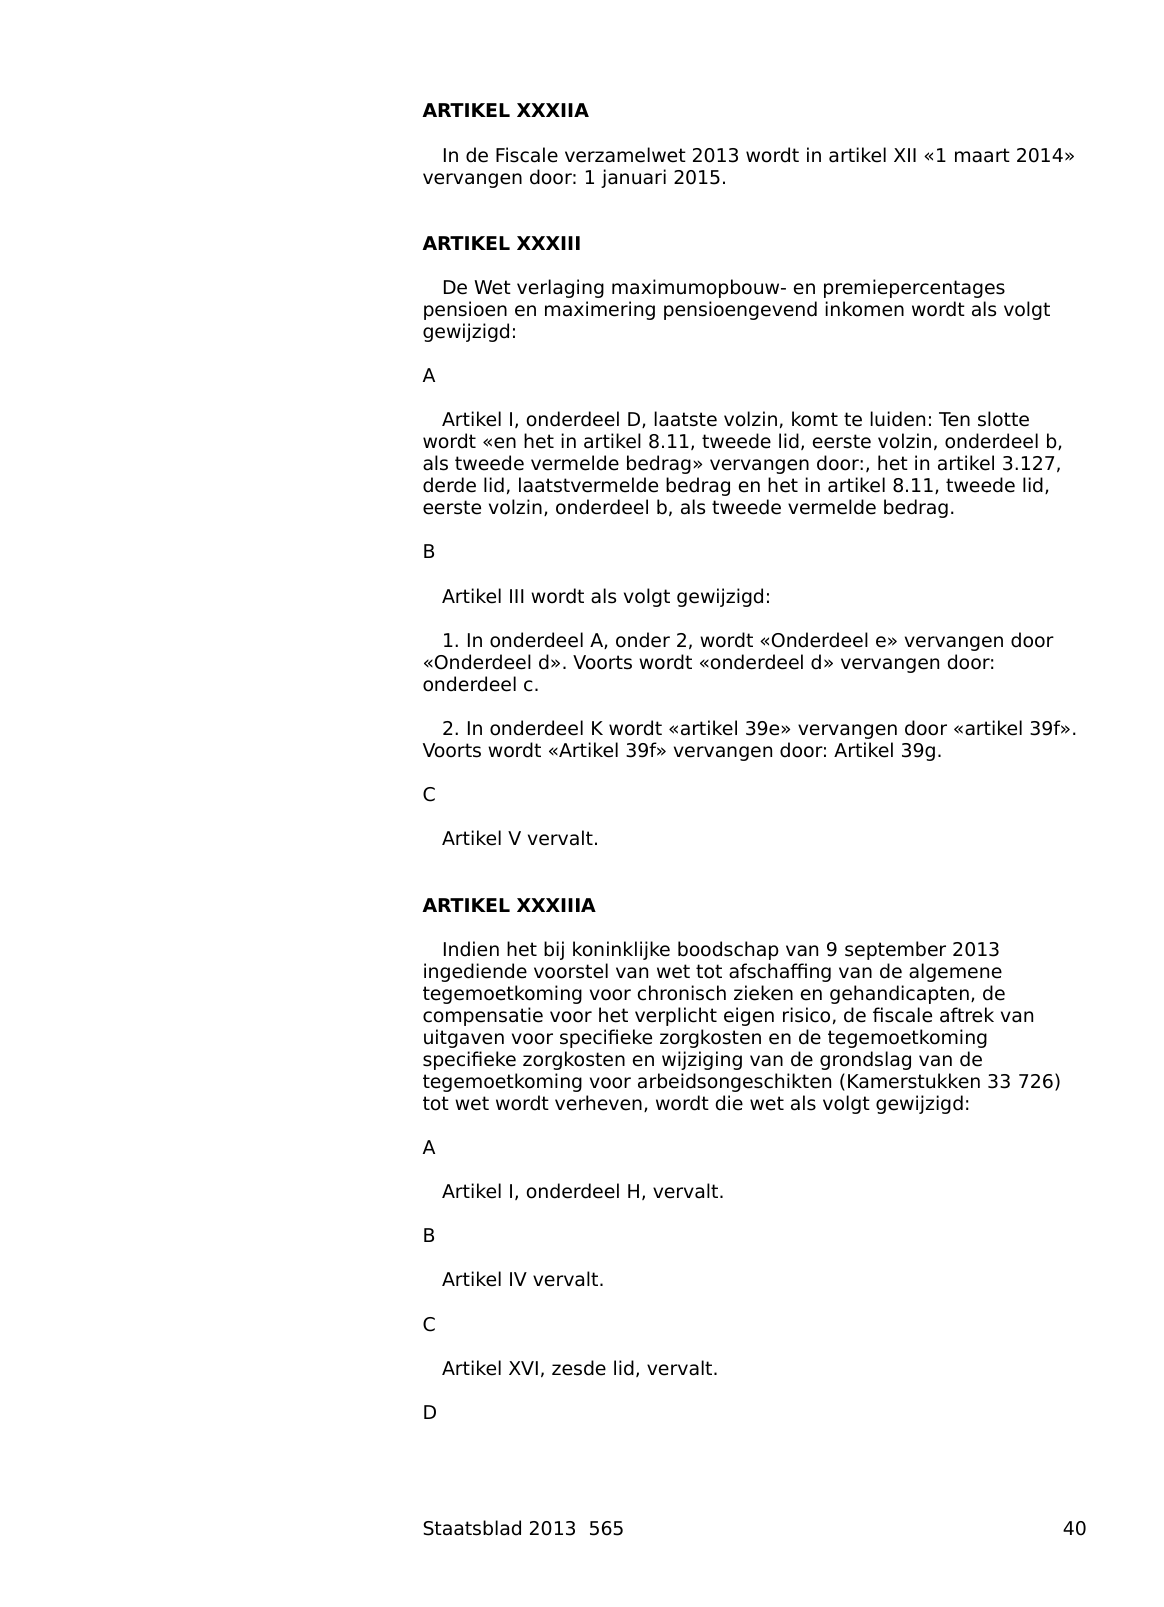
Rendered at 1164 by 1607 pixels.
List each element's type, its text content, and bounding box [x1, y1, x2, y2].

text C [422, 784, 1087, 806]
text Artikel IV vervalt. [422, 1269, 1087, 1291]
subtitle ARTIKEL XXXIIIA [422, 894, 1087, 917]
text Indien het bij koninklijke boodschap van 9 september 2013 ingediende voorstel van wet tot afschaffing van de algemene tegemoetkoming voor chronisch zieken en gehandicapten, de compensatie voor het verplicht eigen risico, de fiscale aftrek van uitgaven voor specifieke zorgkosten en de tegemoetkoming specifieke zorgkosten en wijziging van de grondslag van de tegemoetkoming voor arbeidsongeschikten (Kamerstukken 33 726) tot wet wordt verheven, wordt die wet als volgt gewijzigd: [422, 939, 1087, 1114]
text 2. In onderdeel K wordt «artikel 39e» vervangen door «artikel 39f». Voorts wordt «Artikel 39f» vervangen door: Artikel 39g. [422, 718, 1087, 762]
text De Wet verlaging maximumopbouw- en premiepercentages pensioen en maximering pensioengevend inkomen wordt als volgt gewijzigd: [422, 277, 1087, 343]
text B [422, 1225, 1087, 1247]
text Artikel V vervalt. [422, 828, 1087, 850]
text D [422, 1402, 1087, 1424]
text Artikel III wordt als volgt gewijzigd: [422, 586, 1087, 608]
text A [422, 365, 1087, 387]
text Artikel I, onderdeel D, laatste volzin, komt te luiden: Ten slotte wordt «en het in artikel 8.11, tweede lid, eerste volzin, onderdeel b, als tweede vermelde bedrag» vervangen door:, het in artikel 3.127, derde lid, laatstvermelde bedrag en het in artikel 8.11, tweede lid, eerste volzin, onderdeel b, als tweede vermelde bedrag. [422, 409, 1087, 519]
subtitle ARTIKEL XXXIIA [422, 100, 1087, 122]
text B [422, 541, 1087, 563]
text In de Fiscale verzamelwet 2013 wordt in artikel XII «1 maart 2014» vervangen door: 1 januari 2015. [422, 144, 1087, 188]
text Artikel I, onderdeel H, vervalt. [422, 1181, 1087, 1203]
text 1. In onderdeel A, onder 2, wordt «Onderdeel e» vervangen door «Onderdeel d». Voorts wordt «onderdeel d» vervangen door: onderdeel c. [422, 630, 1087, 696]
text C [422, 1313, 1087, 1335]
text Artikel XVI, zesde lid, vervalt. [422, 1358, 1087, 1379]
subtitle ARTIKEL XXXIII [422, 233, 1087, 255]
text A [422, 1137, 1087, 1159]
